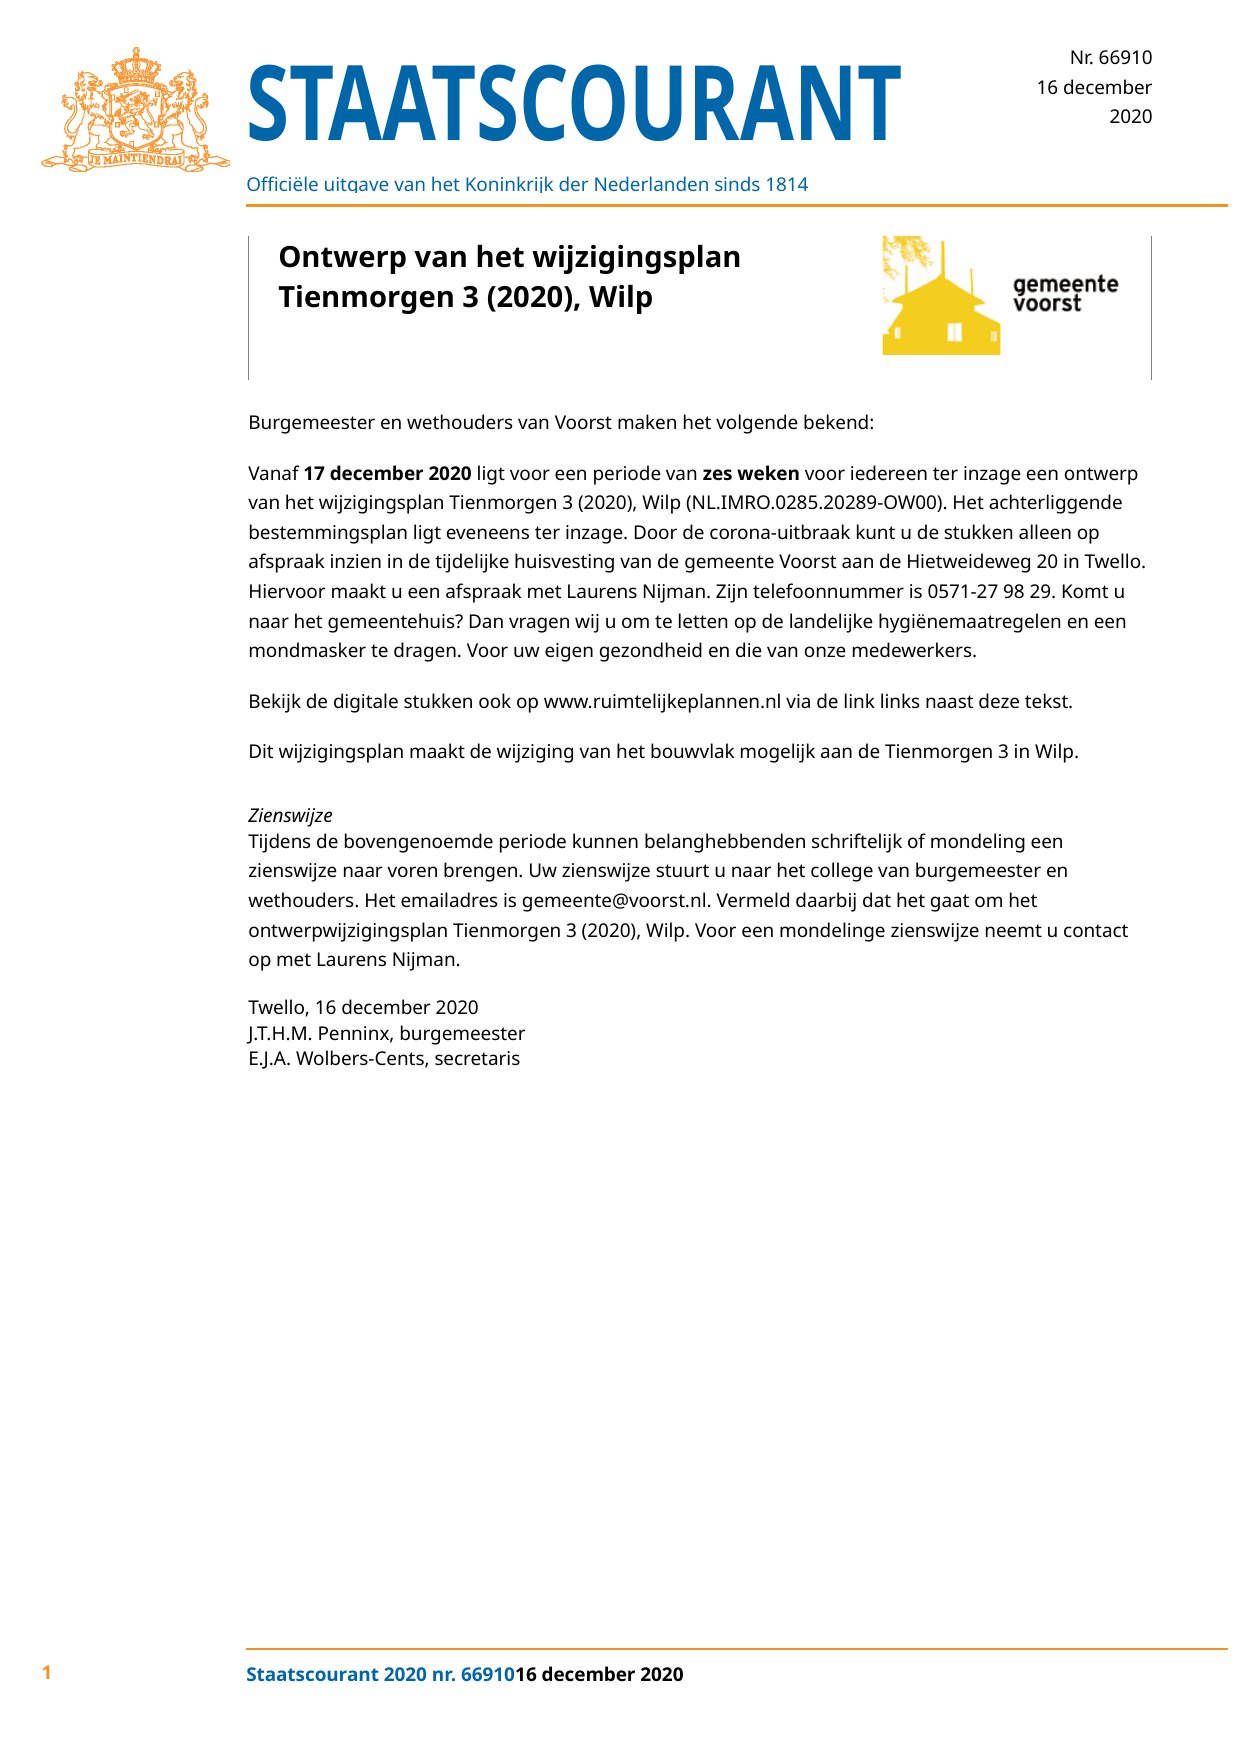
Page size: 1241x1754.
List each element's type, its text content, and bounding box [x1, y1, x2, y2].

text Zienswijze [248, 802, 1152, 828]
text Burgemeester en wethouders van Voorst maken het volgende bekend: [248, 409, 1152, 435]
picture [41, 47, 231, 172]
text Dit wijzigingsplan maakt de wijziging van het bouwvlak mogelijk aan de Tienmorgen 3 in Wilp. [248, 738, 1152, 764]
text J.T.H.M. Penninx, burgemeester [248, 1020, 1152, 1046]
text Bekijk de digitale stukken ook op www.ruimtelijkeplannen.nl via de link links naast deze tekst. [248, 688, 1152, 714]
table_header Ontwerp van het wijzigingsplan Tienmorgen 3 (2020), Wilp [249, 236, 850, 380]
text Vanaf 17 december 2020 ligt voor een periode van zes weken voor iedereen ter inzage een ontwerp van het wijzigingsplan Tienmorgen 3 (2020), Wilp (NL.IMRO.0285.20289-OW00). Het achterliggende bestemmingsplan ligt eveneens ter inzage. Door de corona-uitbraak kunt u de stukken alleen op afspraak inzien in de tijdelijke huisvesting van de gemeente Voorst aan de Hietweideweg 20 in Twello. Hiervoor maakt u een afspraak met Laurens Nijman. Zijn telefoonnummer is 0571-27 98 29. Komt u naar het gemeentehuis? Dan vragen wij u om te letten op de landelijke hygiënemaatregelen en een mondmasker te dragen. Voor uw eigen gezondheid en die van onze medewerkers. [248, 460, 1152, 663]
table_header [850, 236, 1151, 380]
text E.J.A. Wolbers-Cents, secretaris [248, 1046, 1152, 1071]
picture [882, 236, 1119, 355]
text Tijdens de bovengenoemde periode kunnen belanghebbenden schriftelijk of mondeling een zienswijze naar voren brengen. Uw zienswijze stuurt u naar het college van burgemeester en wethouders. Het emailadres is gemeente@voorst.nl. Vermeld daarbij dat het gaat om het ontwerpwijzigingsplan Tienmorgen 3 (2020), Wilp. Voor een mondelinge zienswijze neemt u contact op met Laurens Nijman. [248, 828, 1152, 972]
text Twello, 16 december 2020 [248, 994, 1152, 1020]
